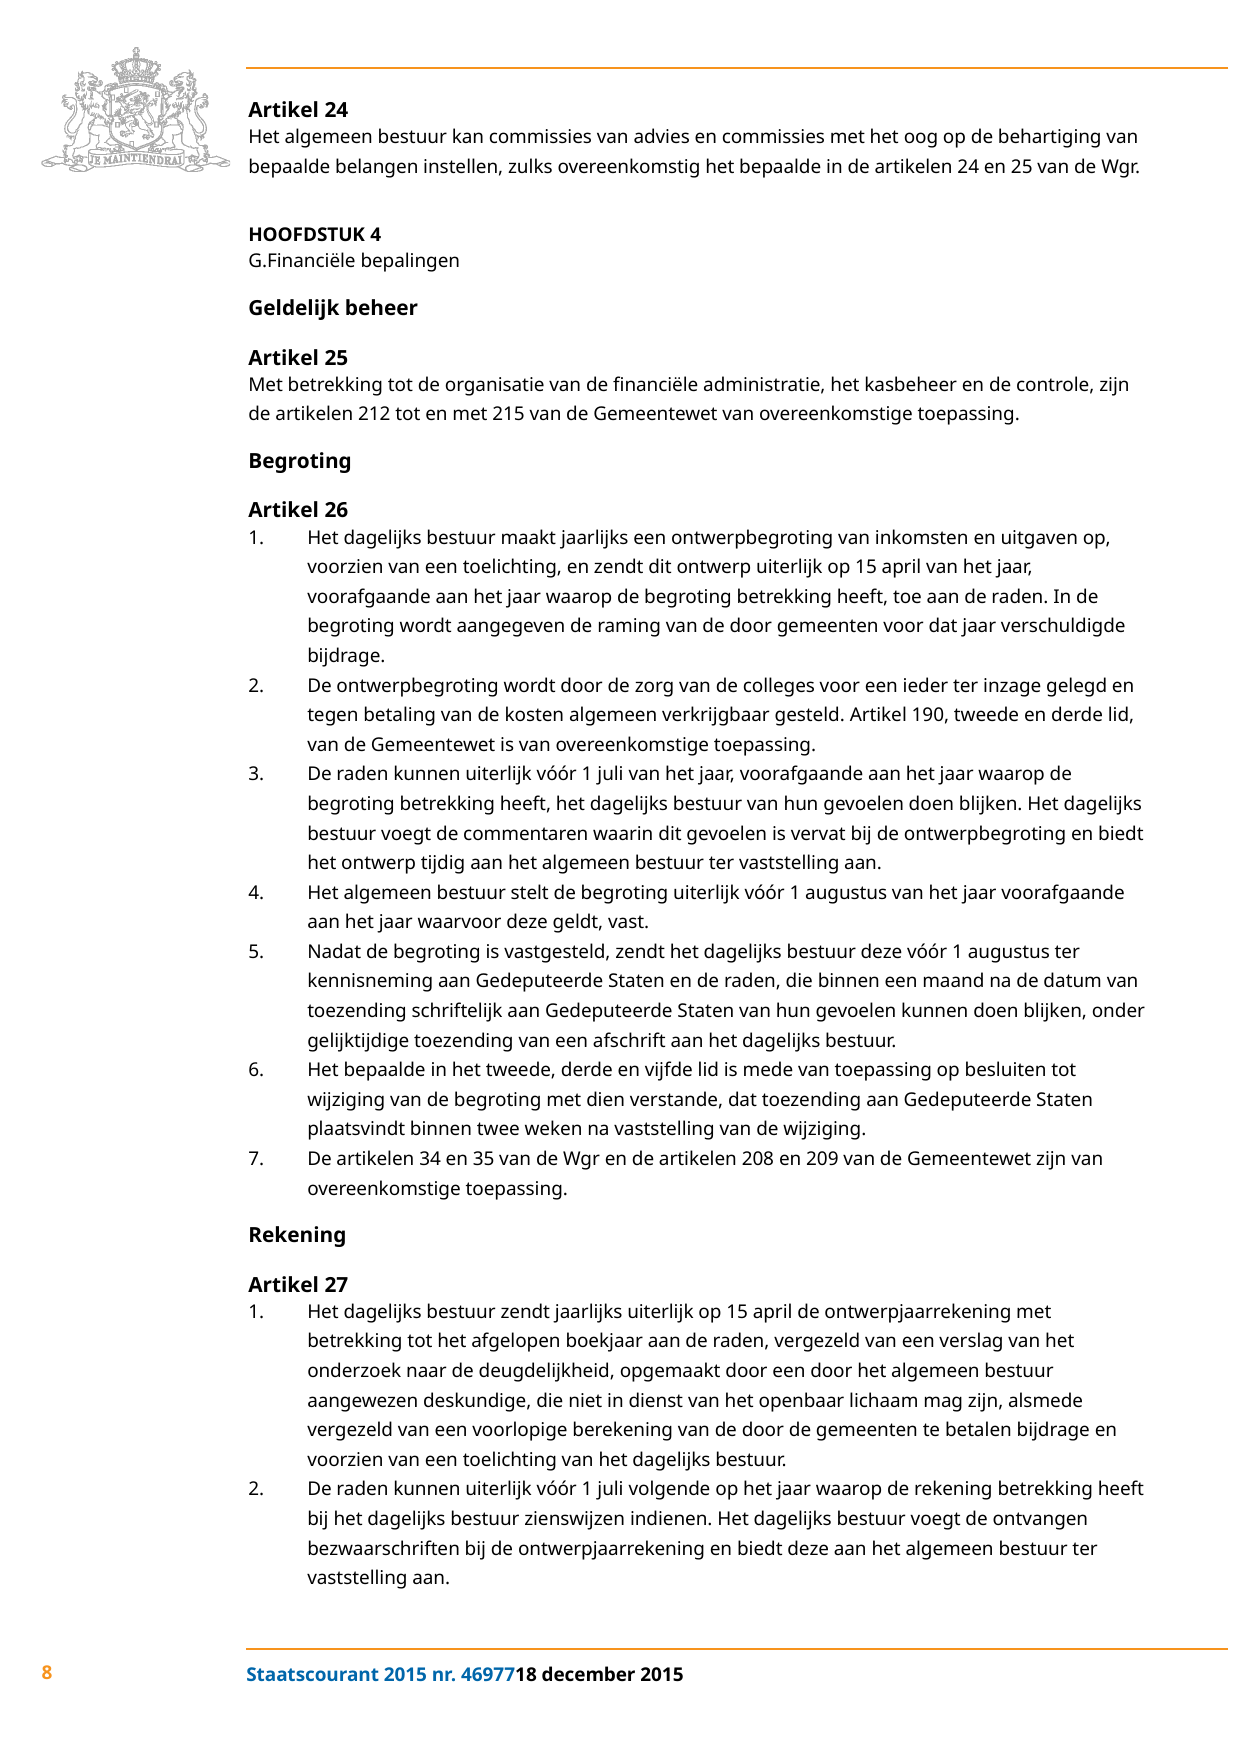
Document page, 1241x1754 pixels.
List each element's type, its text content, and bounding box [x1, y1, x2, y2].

list Het bepaalde in het tweede, derde en vijfde lid is mede van toepassing op besluiten tot wijziging van de begroting met dien verstande, dat toezending aan Gedeputeerde Staten plaatsvindt binnen twee weken na vaststelling van de wijziging. [248, 1056, 1152, 1141]
text Artikel 26 [248, 496, 1152, 524]
text HOOFDSTUK 4 [248, 219, 1152, 248]
text G.Financiële bepalingen [248, 248, 1152, 273]
text Het algemeen bestuur kan commissies van advies en commissies met het oog op de behartiging van bepaalde belangen instellen, zulks overeenkomstig het bepaalde in de artikelen 24 en 25 van de Wgr. [248, 123, 1152, 178]
list Het dagelijks bestuur maakt jaarlijks een ontwerpbegroting van inkomsten en uitgaven op, voorzien van een toelichting, en zendt dit ontwerp uiterlijk op 15 april van het jaar, voorafgaande aan het jaar waarop de begroting betrekking heeft, toe aan de raden. In de begroting wordt aangegeven de raming van de door gemeenten voor dat jaar verschuldigde bijdrage. [248, 524, 1152, 668]
text Geldelijk beheer [248, 293, 1152, 322]
text Artikel 25 [248, 343, 1152, 371]
text Rekening [248, 1220, 1152, 1249]
list De ontwerpbegroting wordt door de zorg van de colleges voor een ieder ter inzage gelegd en tegen betaling van de kosten algemeen verkrijgbaar gesteld. Artikel 190, tweede en derde lid, van de Gemeentewet is van overeenkomstige toepassing. [248, 672, 1152, 757]
list Het dagelijks bestuur zendt jaarlijks uiterlijk op 15 april de ontwerpjaarrekening met betrekking tot het afgelopen boekjaar aan de raden, vergezeld van een verslag van het onderzoek naar de deugdelijkheid, opgemaakt door een door het algemeen bestuur aangewezen deskundige, die niet in dienst van het openbaar lichaam mag zijn, alsmede vergezeld van een voorlopige berekening van de door de gemeenten te betalen bijdrage en voorzien van een toelichting van het dagelijks bestuur. [248, 1298, 1152, 1472]
list Het algemeen bestuur stelt de begroting uiterlijk vóór 1 augustus van het jaar voorafgaande aan het jaar waarvoor deze geldt, vast. [248, 879, 1152, 934]
picture [41, 47, 231, 172]
list De raden kunnen uiterlijk vóór 1 juli van het jaar, voorafgaande aan het jaar waarop de begroting betrekking heeft, het dagelijks bestuur van hun gevoelen doen blijken. Het dagelijks bestuur voegt de commentaren waarin dit gevoelen is vervat bij de ontwerpbegroting en biedt het ontwerp tijdig aan het algemeen bestuur ter vaststelling aan. [248, 761, 1152, 875]
text Artikel 24 [248, 95, 1152, 123]
text Met betrekking tot de organisatie van de financiële administratie, het kasbeheer en de controle, zijn de artikelen 212 tot en met 215 van de Gemeentewet van overeenkomstige toepassing. [248, 371, 1152, 426]
text Artikel 27 [248, 1270, 1152, 1298]
text Begroting [248, 446, 1152, 475]
list De raden kunnen uiterlijk vóór 1 juli volgende op het jaar waarop de rekening betrekking heeft bij het dagelijks bestuur zienswijzen indienen. Het dagelijks bestuur voegt de ontvangen bezwaarschriften bij de ontwerpjaarrekening en biedt deze aan het algemeen bestuur ter vaststelling aan. [248, 1476, 1152, 1590]
list De artikelen 34 en 35 van de Wgr en de artikelen 208 en 209 van de Gemeentewet zijn van overeenkomstige toepassing. [248, 1145, 1152, 1201]
list Nadat de begroting is vastgesteld, zendt het dagelijks bestuur deze vóór 1 augustus ter kennisneming aan Gedeputeerde Staten en de raden, die binnen een maand na de datum van toezending schriftelijk aan Gedeputeerde Staten van hun gevoelen kunnen doen blijken, onder gelijktijdige toezending van een afschrift aan het dagelijks bestuur. [248, 938, 1152, 1053]
